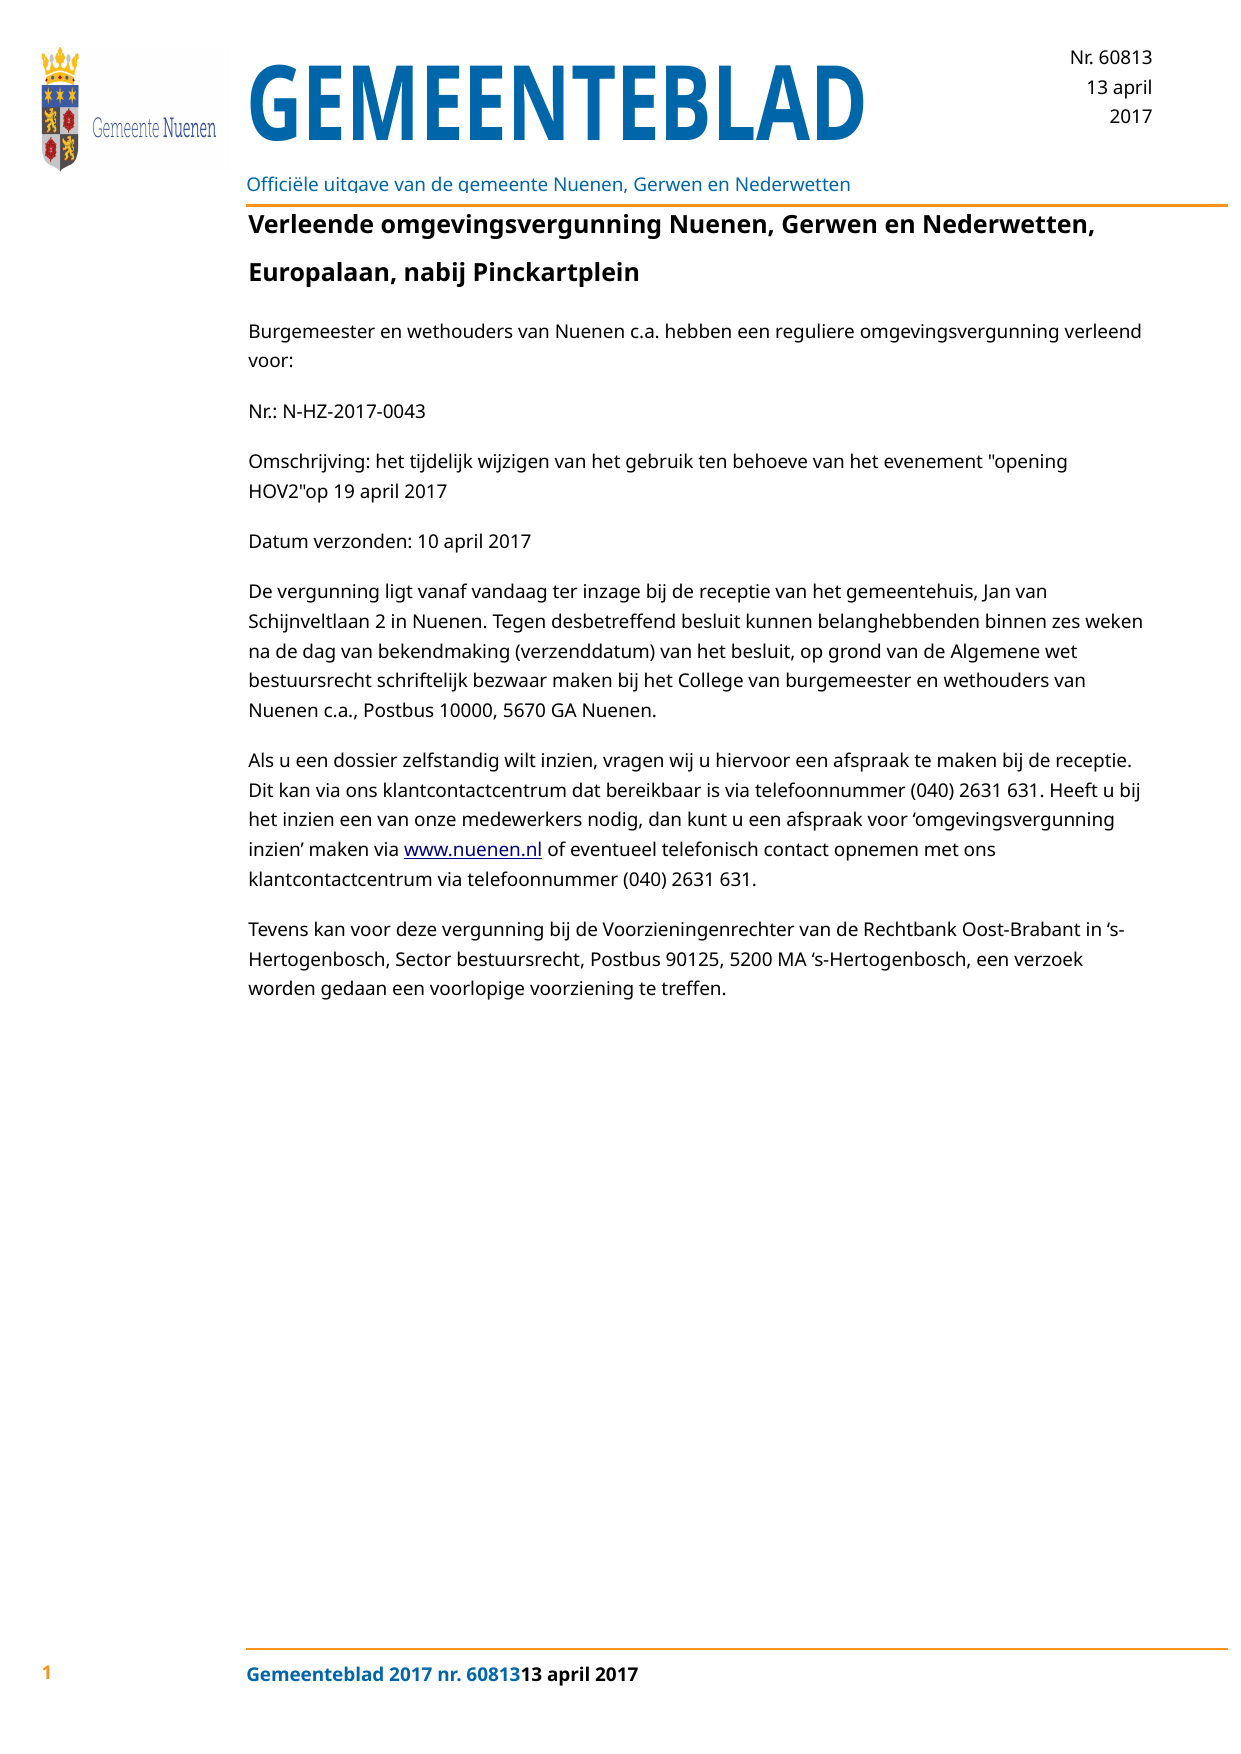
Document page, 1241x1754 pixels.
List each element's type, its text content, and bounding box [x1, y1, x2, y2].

text Datum verzonden: 10 april 2017 [248, 528, 1152, 554]
text Als u een dossier zelfstandig wilt inzien, vragen wij u hiervoor een afspraak te maken bij de receptie. Dit kan via ons klantcontactcentrum dat bereikbaar is via telefoonnummer (040) 2631 631. Heeft u bij het inzien een van onze medewerkers nodig, dan kunt u een afspraak voor ‘omgevingsvergunning inzien’ maken via www.nuenen.nl of eventueel telefonisch contact opnemen met ons klantcontactcentrum via telefoonnummer (040) 2631 631. [248, 747, 1152, 892]
text Verleende omgevingsvergunning Nuenen, Gerwen en Nederwetten, Europalaan, nabij Pinckartplein [248, 207, 1152, 288]
text De vergunning ligt vanaf vandaag ter inzage bij de receptie van het gemeentehuis, Jan van Schijnveltlaan 2 in Nuenen. Tegen desbetreffend besluit kunnen belanghebbenden binnen zes weken na de dag van bekendmaking (verzenddatum) van het besluit, op grond van de Algemene wet bestuursrecht schriftelijk bezwaar maken bij het College van burgemeester en wethouders van Nuenen c.a., Postbus 10000, 5670 GA Nuenen. [248, 579, 1152, 723]
text Tevens kan voor deze vergunning bij de Voorzieningenrechter van de Rechtbank Oost-Brabant in ‘s-Hertogenbosch, Sector bestuursrecht, Postbus 90125, 5200 MA ‘s-Hertogenbosch, een verzoek worden gedaan een voorlopige voorziening te treffen. [248, 916, 1152, 1001]
text Burgemeester en wethouders van Nuenen c.a. hebben een reguliere omgevingsvergunning verleend voor: [248, 318, 1152, 373]
picture [41, 47, 231, 172]
text Nr.: N-HZ-2017-0043 [248, 398, 1152, 424]
text Omschrijving: het tijdelijk wijzigen van het gebruik ten behoeve van het evenement "opening HOV2"op 19 april 2017 [248, 448, 1152, 504]
